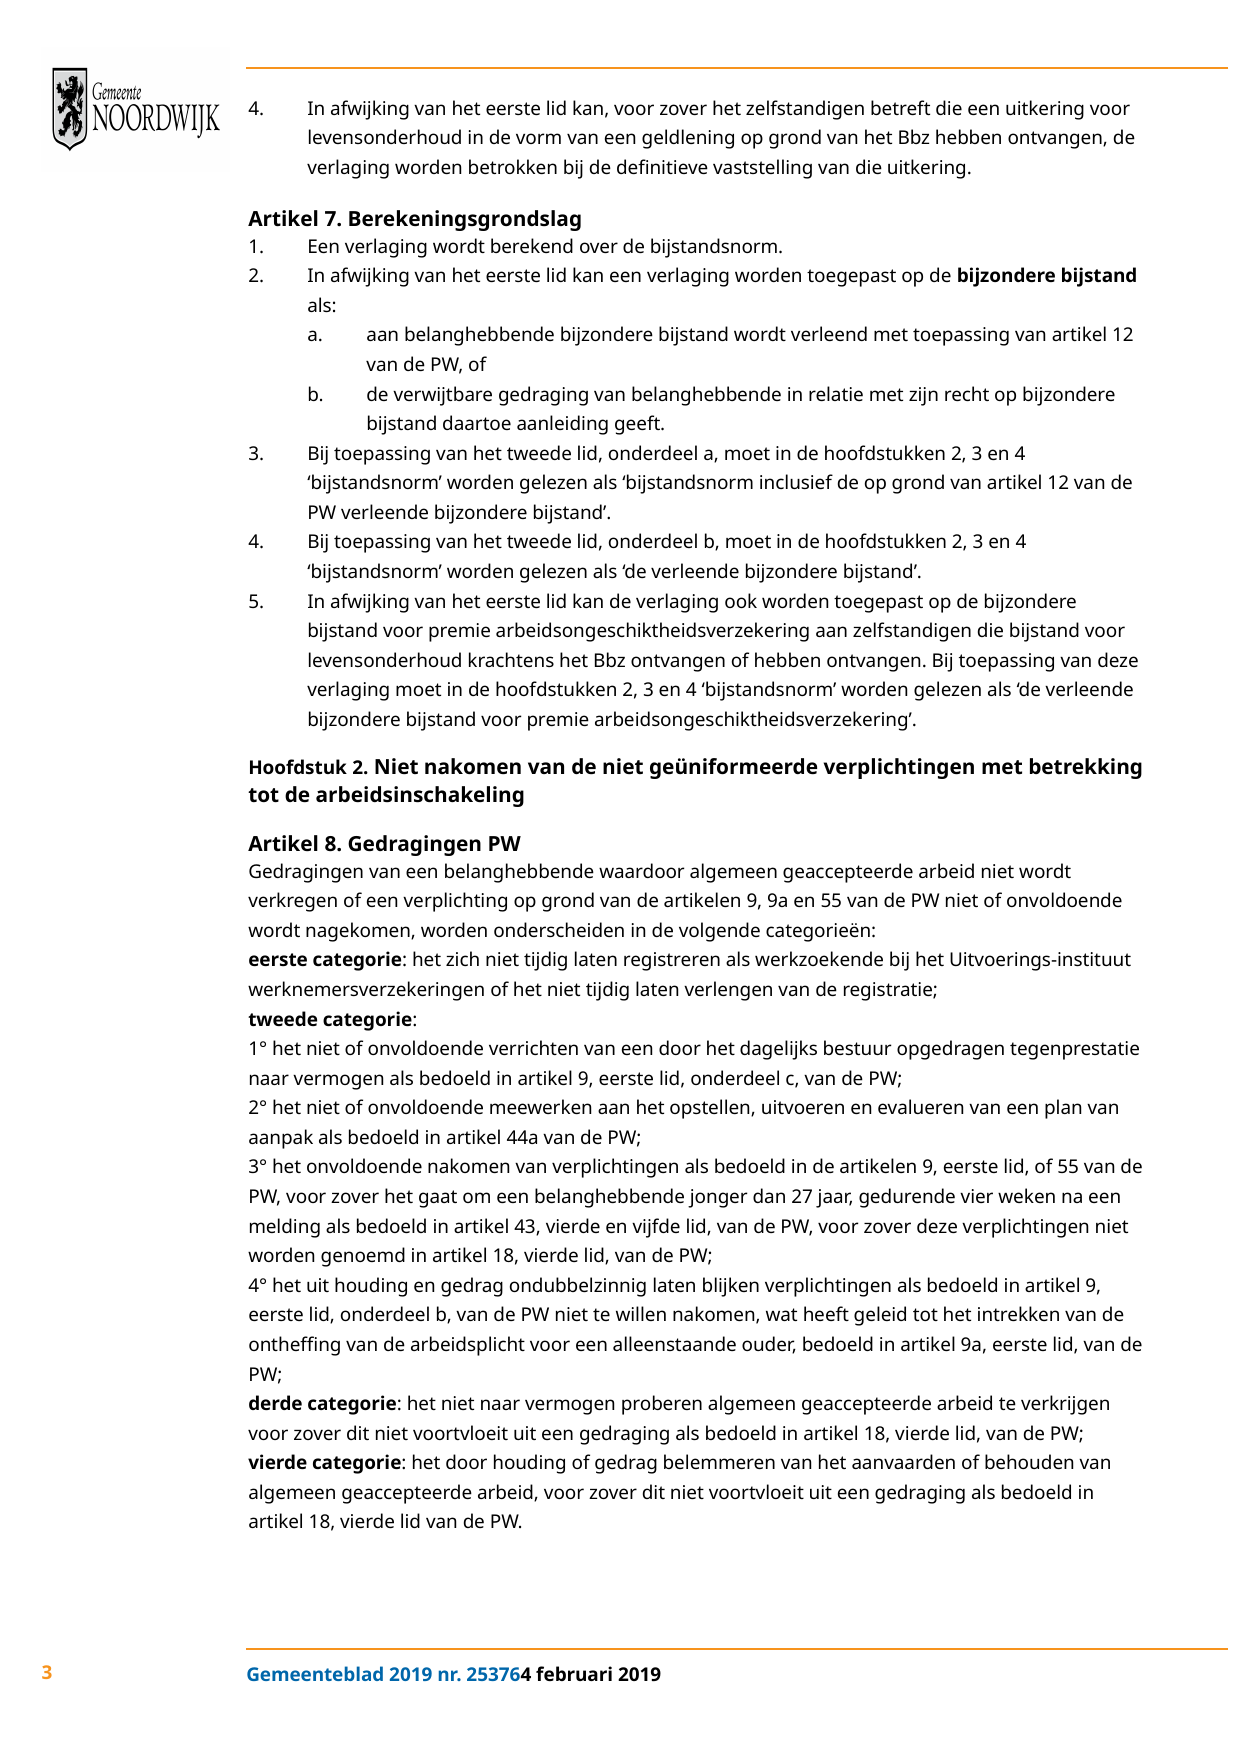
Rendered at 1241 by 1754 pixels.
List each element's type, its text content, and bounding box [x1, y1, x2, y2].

list aan belanghebbende bijzondere bijstand wordt verleend met toepassing van artikel 12 van de PW, of [307, 322, 1152, 377]
picture [41, 47, 231, 172]
text derde categorie: het niet naar vermogen proberen algemeen geaccepteerde arbeid te verkrijgen voor zover dit niet voortvloeit uit een gedraging als bedoeld in artikel 18, vierde lid, van de PW; [248, 1390, 1152, 1446]
list In afwijking van het eerste lid kan de verlaging ook worden toegepast op de bijzondere bijstand voor premie arbeidsongeschiktheidsverzekering aan zelfstandigen die bijstand voor levensonderhoud krachtens het Bbz ontvangen of hebben ontvangen. Bij toepassing van deze verlaging moet in de hoofdstukken 2, 3 en 4 ‘bijstandsnorm’ worden gelezen als ‘de verleende bijzondere bijstand voor premie arbeidsongeschiktheidsverzekering’. [248, 588, 1152, 732]
text Gedragingen van een belanghebbende waardoor algemeen geaccepteerde arbeid niet wordt verkregen of een verplichting op grond van de artikelen 9, 9a en 55 van de PW niet of onvoldoende wordt nagekomen, worden onderscheiden in de volgende categorieën: [248, 858, 1152, 943]
text Artikel 8. Gedragingen PW [248, 829, 1152, 858]
text 3° het onvoldoende nakomen van verplichtingen als bedoeld in de artikelen 9, eerste lid, of 55 van de PW, voor zover het gaat om een belanghebbende jonger dan 27 jaar, gedurende vier weken na een melding als bedoeld in artikel 43, vierde en vijfde lid, van de PW, voor zover deze verplichtingen niet worden genoemd in artikel 18, vierde lid, van de PW; [248, 1154, 1152, 1268]
text 2° het niet of onvoldoende meewerken aan het opstellen, uitvoeren en evalueren van een plan van aanpak als bedoeld in artikel 44a van de PW; [248, 1094, 1152, 1150]
text vierde categorie: het door houding of gedrag belemmeren van het aanvaarden of behouden van algemeen geaccepteerde arbeid, voor zover dit niet voortvloeit uit een gedraging als bedoeld in artikel 18, vierde lid van de PW. [248, 1449, 1152, 1534]
text Hoofdstuk 2. Niet nakomen van de niet geüniformeerde verplichtingen met betrekking tot de arbeidsinschakeling [248, 752, 1152, 809]
list Bij toepassing van het tweede lid, onderdeel a, moet in de hoofdstukken 2, 3 en 4 ‘bijstandsnorm’ worden gelezen als ‘bijstandsnorm inclusief de op grond van artikel 12 van de PW verleende bijzondere bijstand’. [248, 440, 1152, 525]
text 4° het uit houding en gedrag ondubbelzinnig laten blijken verplichtingen als bedoeld in artikel 9, eerste lid, onderdeel b, van de PW niet te willen nakomen, wat heeft geleid tot het intrekken van de ontheffing van de arbeidsplicht voor een alleenstaande ouder, bedoeld in artikel 9a, eerste lid, van de PW; [248, 1272, 1152, 1387]
text 1° het niet of onvoldoende verrichten van een door het dagelijks bestuur opgedragen tegenprestatie naar vermogen als bedoeld in artikel 9, eerste lid, onderdeel c, van de PW; [248, 1035, 1152, 1091]
text tweede categorie: [248, 1006, 1152, 1032]
list Een verlaging wordt berekend over de bijstandsnorm. [248, 233, 1152, 258]
text Artikel 7. Berekeningsgrondslag [248, 204, 1152, 233]
list In afwijking van het eerste lid kan een verlaging worden toegepast op de bijzondere bijstand als: [248, 262, 1152, 318]
list de verwijtbare gedraging van belanghebbende in relatie met zijn recht op bijzondere bijstand daartoe aanleiding geeft. [307, 381, 1152, 436]
text eerste categorie: het zich niet tijdig laten registreren als werkzoekende bij het Uitvoerings-instituut werknemersverzekeringen of het niet tijdig laten verlengen van de registratie; [248, 947, 1152, 1002]
list In afwijking van het eerste lid kan, voor zover het zelfstandigen betreft die een uitkering voor levensonderhoud in de vorm van een geldlening op grond van het Bbz hebben ontvangen, de verlaging worden betrokken bij de definitieve vaststelling van die uitkering. [248, 95, 1152, 180]
list Bij toepassing van het tweede lid, onderdeel b, moet in de hoofdstukken 2, 3 en 4 ‘bijstandsnorm’ worden gelezen als ‘de verleende bijzondere bijstand’. [248, 529, 1152, 584]
